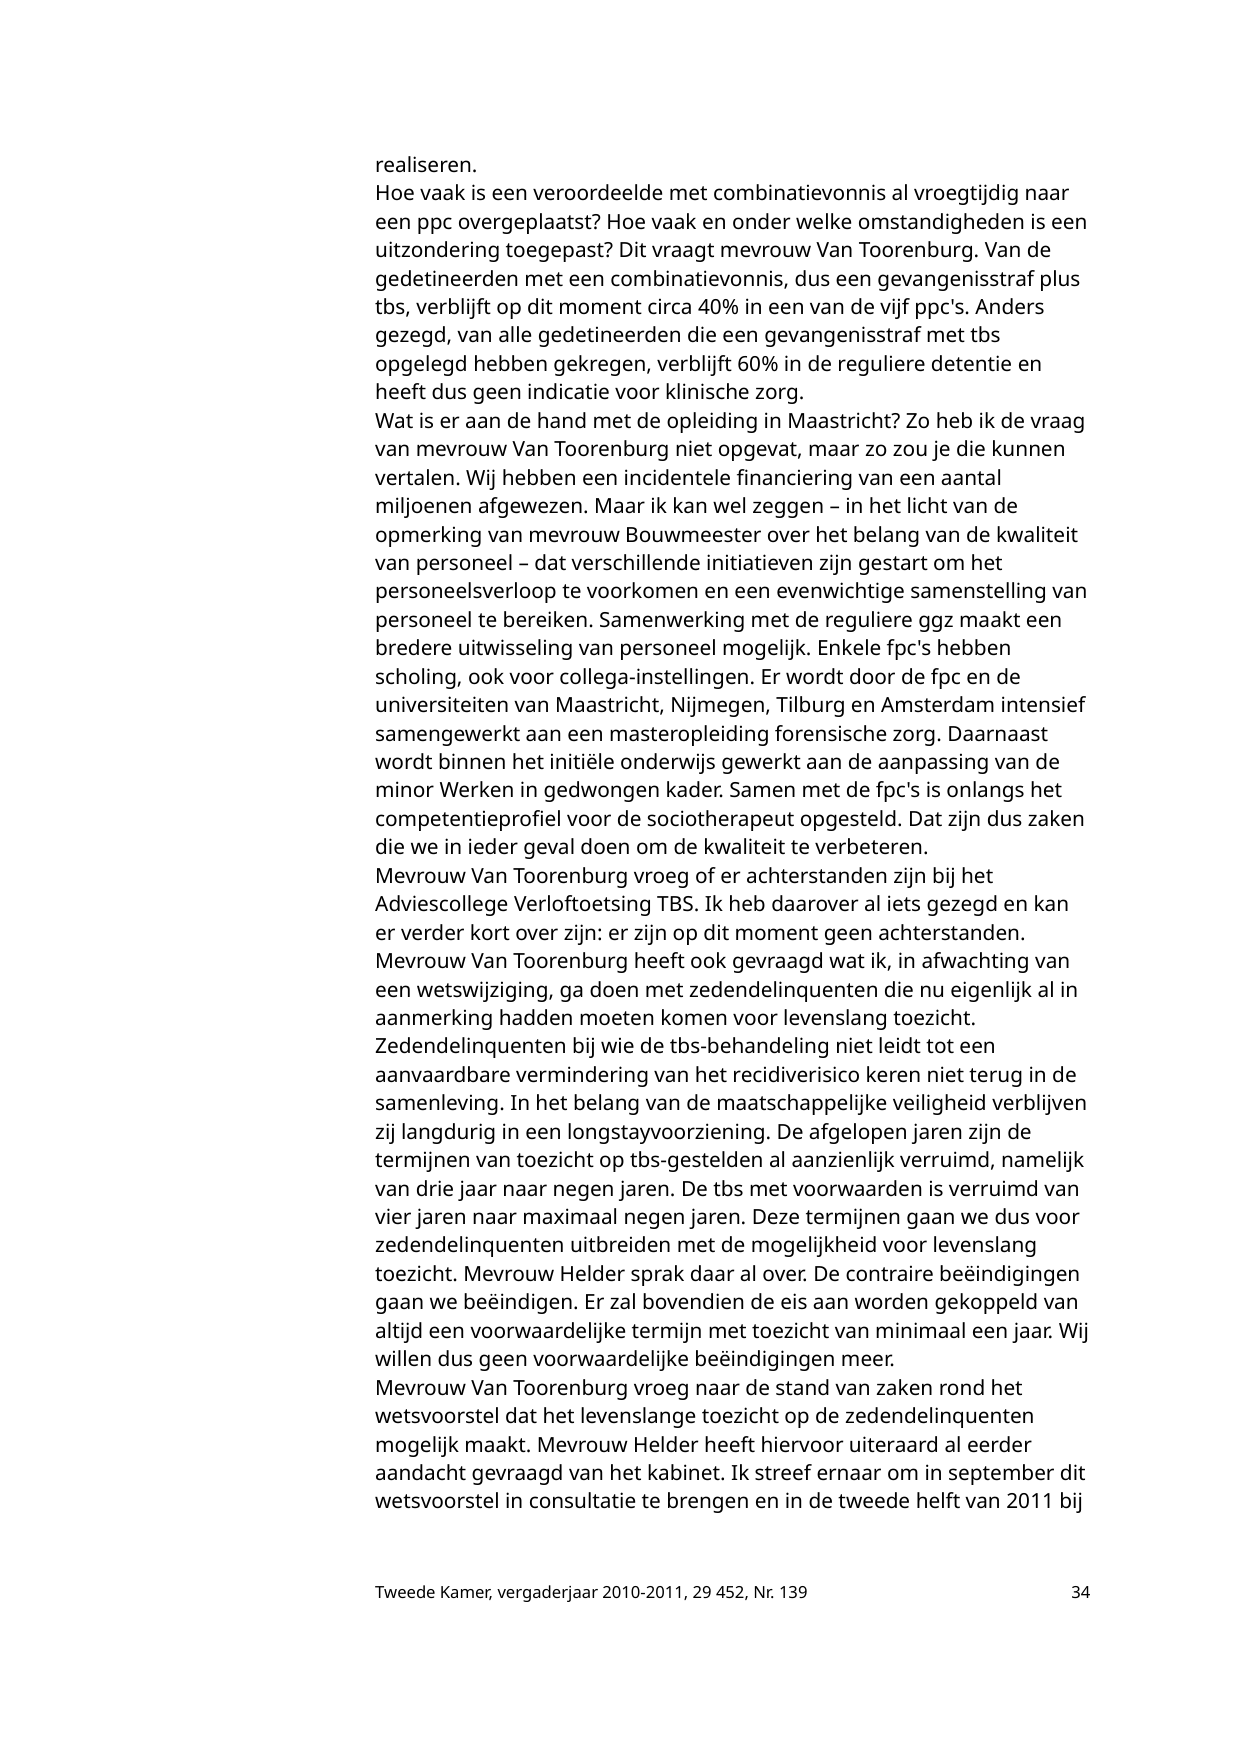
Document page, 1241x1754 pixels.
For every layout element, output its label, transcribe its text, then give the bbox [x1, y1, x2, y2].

text Mevrouw Van Toorenburg vroeg naar de stand van zaken rond het wetsvoorstel dat het levenslange toezicht op de zedendelinquenten mogelijk maakt. Mevrouw Helder heeft hiervoor uiteraard al eerder aandacht gevraagd van het kabinet. Ik streef ernaar om in september dit wetsvoorstel in consultatie te brengen en in de tweede helft van 2011 bij [375, 1373, 1090, 1515]
text Mevrouw Van Toorenburg vroeg of er achterstanden zijn bij het Adviescollege Verloftoetsing TBS. Ik heb daarover al iets gezegd en kan er verder kort over zijn: er zijn op dit moment geen achterstanden. [375, 861, 1090, 946]
text Mevrouw Van Toorenburg heeft ook gevraagd wat ik, in afwachting van een wetswijziging, ga doen met zedendelinquenten die nu eigenlijk al in aanmerking hadden moeten komen voor levenslang toezicht. Zedendelinquenten bij wie de tbs-behandeling niet leidt tot een aanvaardbare vermindering van het recidiverisico keren niet terug in de samenleving. In het belang van de maatschappelijke veiligheid verblijven zij langdurig in een longstayvoorziening. De afgelopen jaren zijn de termijnen van toezicht op tbs-gestelden al aanzienlijk verruimd, namelijk van drie jaar naar negen jaren. De tbs met voorwaarden is verruimd van vier jaren naar maximaal negen jaren. Deze termijnen gaan we dus voor zedendelinquenten uitbreiden met de mogelijkheid voor levenslang toezicht. Mevrouw Helder sprak daar al over. De contraire beëindigingen gaan we beëindigen. Er zal bovendien de eis aan worden gekoppeld van altijd een voorwaardelijke termijn met toezicht van minimaal een jaar. Wij willen dus geen voorwaardelijke beëindigingen meer. [375, 946, 1090, 1373]
text Wat is er aan de hand met de opleiding in Maastricht? Zo heb ik de vraag van mevrouw Van Toorenburg niet opgevat, maar zo zou je die kunnen vertalen. Wij hebben een incidentele financiering van een aantal miljoenen afgewezen. Maar ik kan wel zeggen – in het licht van de opmerking van mevrouw Bouwmeester over het belang van de kwaliteit van personeel – dat verschillende initiatieven zijn gestart om het personeelsverloop te voorkomen en een evenwichtige samenstelling van personeel te bereiken. Samenwerking met de reguliere ggz maakt een bredere uitwisseling van personeel mogelijk. Enkele fpc's hebben scholing, ook voor collega-instellingen. Er wordt door de fpc en de universiteiten van Maastricht, Nijmegen, Tilburg en Amsterdam intensief samengewerkt aan een masteropleiding forensische zorg. Daarnaast wordt binnen het initiële onderwijs gewerkt aan de aanpassing van de minor Werken in gedwongen kader. Samen met de fpc's is onlangs het competentieprofiel voor de sociotherapeut opgesteld. Dat zijn dus zaken die we in ieder geval doen om de kwaliteit te verbeteren. [375, 406, 1090, 861]
text Hoe vaak is een veroordeelde met combinatievonnis al vroegtijdig naar een ppc overgeplaatst? Hoe vaak en onder welke omstandigheden is een uitzondering toegepast? Dit vraagt mevrouw Van Toorenburg. Van de gedetineerden met een combinatievonnis, dus een gevangenisstraf plus tbs, verblijft op dit moment circa 40% in een van de vijf ppc's. Anders gezegd, van alle gedetineerden die een gevangenisstraf met tbs opgelegd hebben gekregen, verblijft 60% in de reguliere detentie en heeft dus geen indicatie voor klinische zorg. [375, 178, 1090, 406]
text realiseren. [375, 150, 1090, 178]
